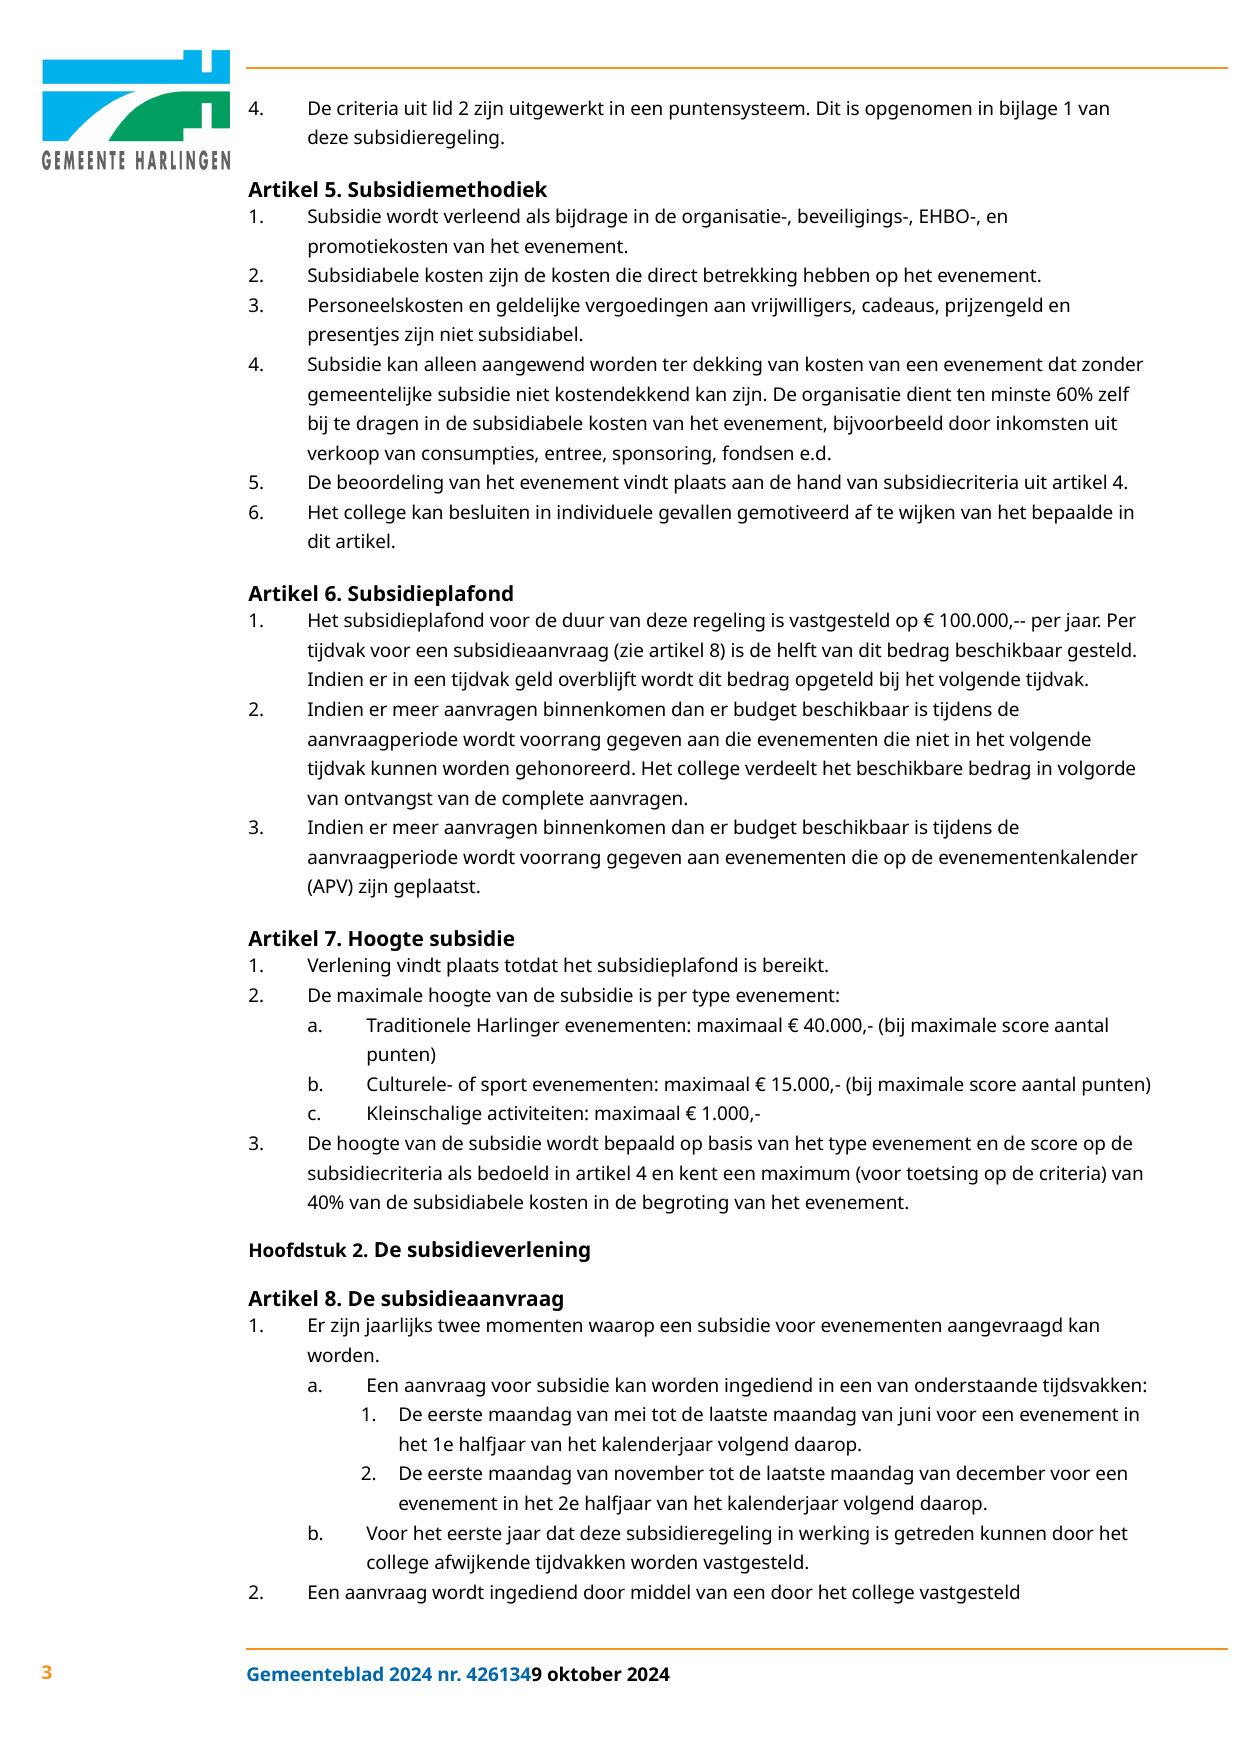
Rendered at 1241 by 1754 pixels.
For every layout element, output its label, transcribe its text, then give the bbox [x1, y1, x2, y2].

list Indien er meer aanvragen binnenkomen dan er budget beschikbaar is tijdens de aanvraagperiode wordt voorrang gegeven aan die evenementen die niet in het volgende tijdvak kunnen worden gehonoreerd. Het college verdeelt het beschikbare bedrag in volgorde van ontvangst van de complete aanvragen. [248, 696, 1152, 811]
list Subsidiabele kosten zijn de kosten die direct betrekking hebben op het evenement. [248, 262, 1152, 288]
picture [41, 47, 231, 172]
list Subsidie wordt verleend als bijdrage in de organisatie-, beveiligings-, EHBO-, en promotiekosten van het evenement. [248, 203, 1152, 258]
list Een aanvraag voor subsidie kan worden ingediend in een van onderstaande tijdsvakken: [307, 1372, 1152, 1397]
list Subsidie kan alleen aangewend worden ter dekking van kosten van een evenement dat zonder gemeentelijke subsidie niet kostendekkend kan zijn. De organisatie dient ten minste 60% zelf bij te dragen in de subsidiabele kosten van het evenement, bijvoorbeeld door inkomsten uit verkoop van consumpties, entree, sponsoring, fondsen e.d. [248, 351, 1152, 466]
text Artikel 7. Hoogte subsidie [248, 924, 1152, 953]
list Een aanvraag wordt ingediend door middel van een door het college vastgesteld [248, 1579, 1152, 1604]
list De hoogte van de subsidie wordt bepaald op basis van het type evenement en de score op de subsidiecriteria als bedoeld in artikel 4 en kent een maximum (voor toetsing op de criteria) van 40% van de subsidiabele kosten in de begroting van het evenement. [248, 1130, 1152, 1215]
list Kleinschalige activiteiten: maximaal € 1.000,- [307, 1101, 1152, 1126]
text Hoofdstuk 2. De subsidieverlening [248, 1235, 1152, 1263]
text Artikel 8. De subsidieaanvraag [248, 1284, 1152, 1313]
list Het subsidieplafond voor de duur van deze regeling is vastgesteld op € 100.000,-- per jaar. Per tijdvak voor een subsidieaanvraag (zie artikel 8) is de helft van dit bedrag beschikbaar gesteld. Indien er in een tijdvak geld overblijft wordt dit bedrag opgeteld bij het volgende tijdvak. [248, 607, 1152, 692]
list Indien er meer aanvragen binnenkomen dan er budget beschikbaar is tijdens de aanvraagperiode wordt voorrang gegeven aan evenementen die op de evenementenkalender (APV) zijn geplaatst. [248, 814, 1152, 899]
list De eerste maandag van mei tot de laatste maandag van juni voor een evenement in het 1e halfjaar van het kalenderjaar volgend daarop. [361, 1401, 1152, 1457]
list Het college kan besluiten in individuele gevallen gemotiveerd af te wijken van het bepaalde in dit artikel. [248, 499, 1152, 554]
list Personeelskosten en geldelijke vergoedingen aan vrijwilligers, cadeaus, prijzengeld en presentjes zijn niet subsidiabel. [248, 292, 1152, 347]
list Culturele- of sport evenementen: maximaal € 15.000,- (bij maximale score aantal punten) [307, 1071, 1152, 1097]
list Traditionele Harlinger evenementen: maximaal € 40.000,- (bij maximale score aantal punten) [307, 1012, 1152, 1067]
text Artikel 5. Subsidiemethodiek [248, 175, 1152, 203]
list De beoordeling van het evenement vindt plaats aan de hand van subsidiecriteria uit artikel 4. [248, 469, 1152, 495]
text Artikel 6. Subsidieplafond [248, 579, 1152, 607]
list Verlening vindt plaats totdat het subsidieplafond is bereikt. [248, 953, 1152, 978]
list Er zijn jaarlijks twee momenten waarop een subsidie voor evenementen aangevraagd kan worden. [248, 1313, 1152, 1368]
list De criteria uit lid 2 zijn uitgewerkt in een puntensysteem. Dit is opgenomen in bijlage 1 van deze subsidieregeling. [248, 95, 1152, 150]
list De eerste maandag van november tot de laatste maandag van december voor een evenement in het 2e halfjaar van het kalenderjaar volgend daarop. [361, 1461, 1152, 1516]
list De maximale hoogte van de subsidie is per type evenement: [248, 982, 1152, 1008]
list Voor het eerste jaar dat deze subsidieregeling in werking is getreden kunnen door het college afwijkende tijdvakken worden vastgesteld. [307, 1520, 1152, 1575]
